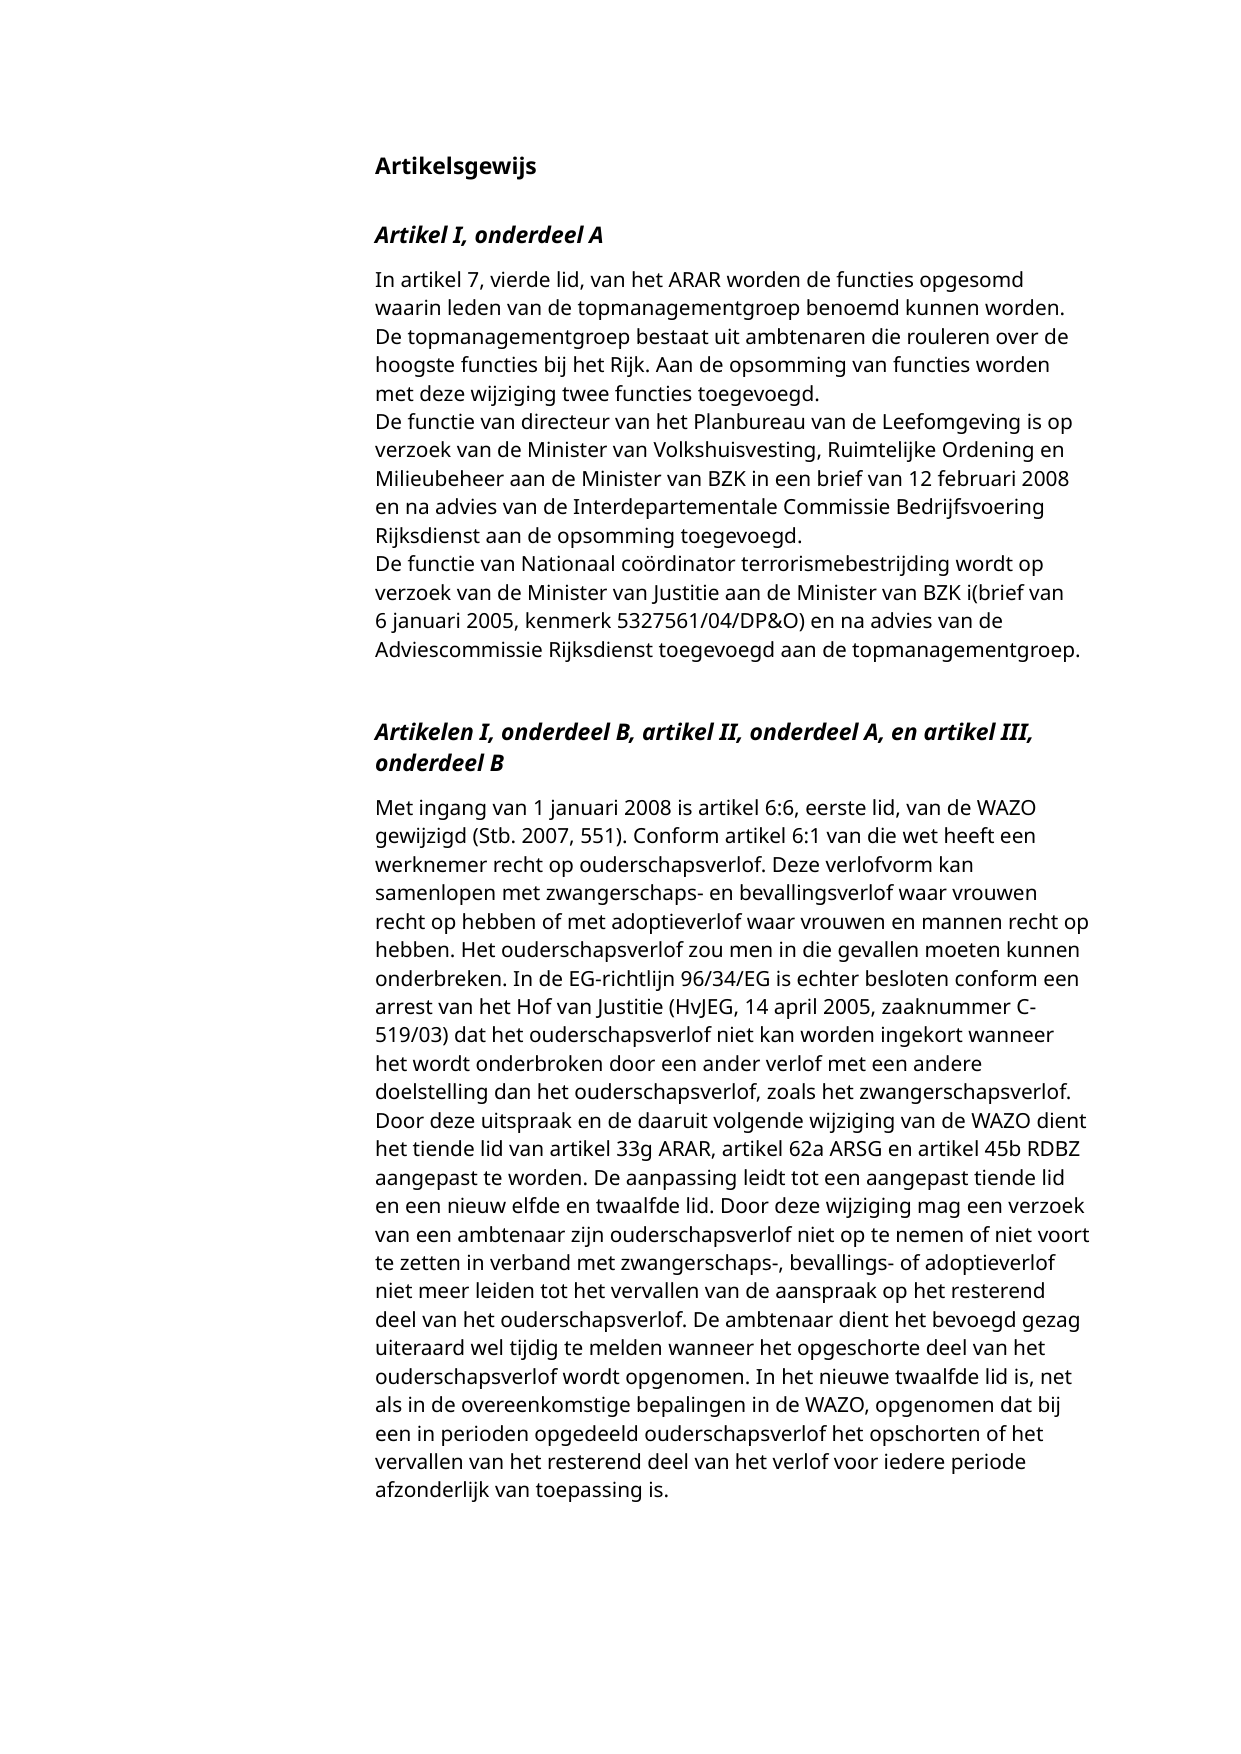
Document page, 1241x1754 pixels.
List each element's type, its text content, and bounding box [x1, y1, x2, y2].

text De functie van Nationaal coördinator terrorismebestrijding wordt op verzoek van de Minister van Justitie aan de Minister van BZK i(brief van 6 januari 2005, kenmerk 5327561/04/DP&O) en na advies van de Adviescommissie Rijksdienst toegevoegd aan de topmanagementgroep. [375, 549, 1090, 663]
text De functie van directeur van het Planbureau van de Leefomgeving is op verzoek van de Minister van Volkshuisvesting, Ruimtelijke Ordening en Milieubeheer aan de Minister van BZK in een brief van 12 februari 2008 en na advies van de Interdepartementale Commissie Bedrijfsvoering Rijksdienst aan de opsomming toegevoegd. [375, 407, 1090, 549]
text In artikel 7, vierde lid, van het ARAR worden de functies opgesomd waarin leden van de topmanagementgroep benoemd kunnen worden. De topmanagementgroep bestaat uit ambtenaren die rouleren over de hoogste functies bij het Rijk. Aan de opsomming van functies worden met deze wijziging twee functies toegevoegd. [375, 265, 1090, 407]
text Door deze uitspraak en de daaruit volgende wijziging van de WAZO dient het tiende lid van artikel 33g ARAR, artikel 62a ARSG en artikel 45b RDBZ aangepast te worden. De aanpassing leidt tot een aangepast tiende lid en een nieuw elfde en twaalfde lid. Door deze wijziging mag een verzoek van een ambtenaar zijn ouderschapsverlof niet op te nemen of niet voort te zetten in verband met zwangerschaps-, bevallings- of adoptieverlof niet meer leiden tot het vervallen van de aanspraak op het resterend deel van het ouderschapsverlof. De ambtenaar dient het bevoegd gezag uiteraard wel tijdig te melden wanneer het opgeschorte deel van het ouderschapsverlof wordt opgenomen. In het nieuwe twaalfde lid is, net als in de overeenkomstige bepalingen in de WAZO, opgenomen dat bij een in perioden opgedeeld ouderschapsverlof het opschorten of het vervallen van het resterend deel van het verlof voor iedere periode afzonderlijk van toepassing is. [375, 1106, 1090, 1504]
subtitle Artikelen I, onderdeel B, artikel II, onderdeel A, en artikel III, onderdeel B [375, 716, 1090, 778]
subtitle Artikelsgewijs [375, 150, 1090, 181]
subtitle Artikel I, onderdeel A [375, 219, 1090, 250]
text Met ingang van 1 januari 2008 is artikel 6:6, eerste lid, van de WAZO gewijzigd (Stb. 2007, 551). Conform artikel 6:1 van die wet heeft een werknemer recht op ouderschapsverlof. Deze verlofvorm kan samenlopen met zwangerschaps- en bevallingsverlof waar vrouwen recht op hebben of met adoptieverlof waar vrouwen en mannen recht op hebben. Het ouderschapsverlof zou men in die gevallen moeten kunnen onderbreken. In de EG-richtlijn 96/34/EG is echter besloten conform een arrest van het Hof van Justitie (HvJEG, 14 april 2005, zaaknummer C-519/03) dat het ouderschapsverlof niet kan worden ingekort wanneer het wordt onderbroken door een ander verlof met een andere doelstelling dan het ouderschapsverlof, zoals het zwangerschapsverlof. [375, 793, 1090, 1106]
